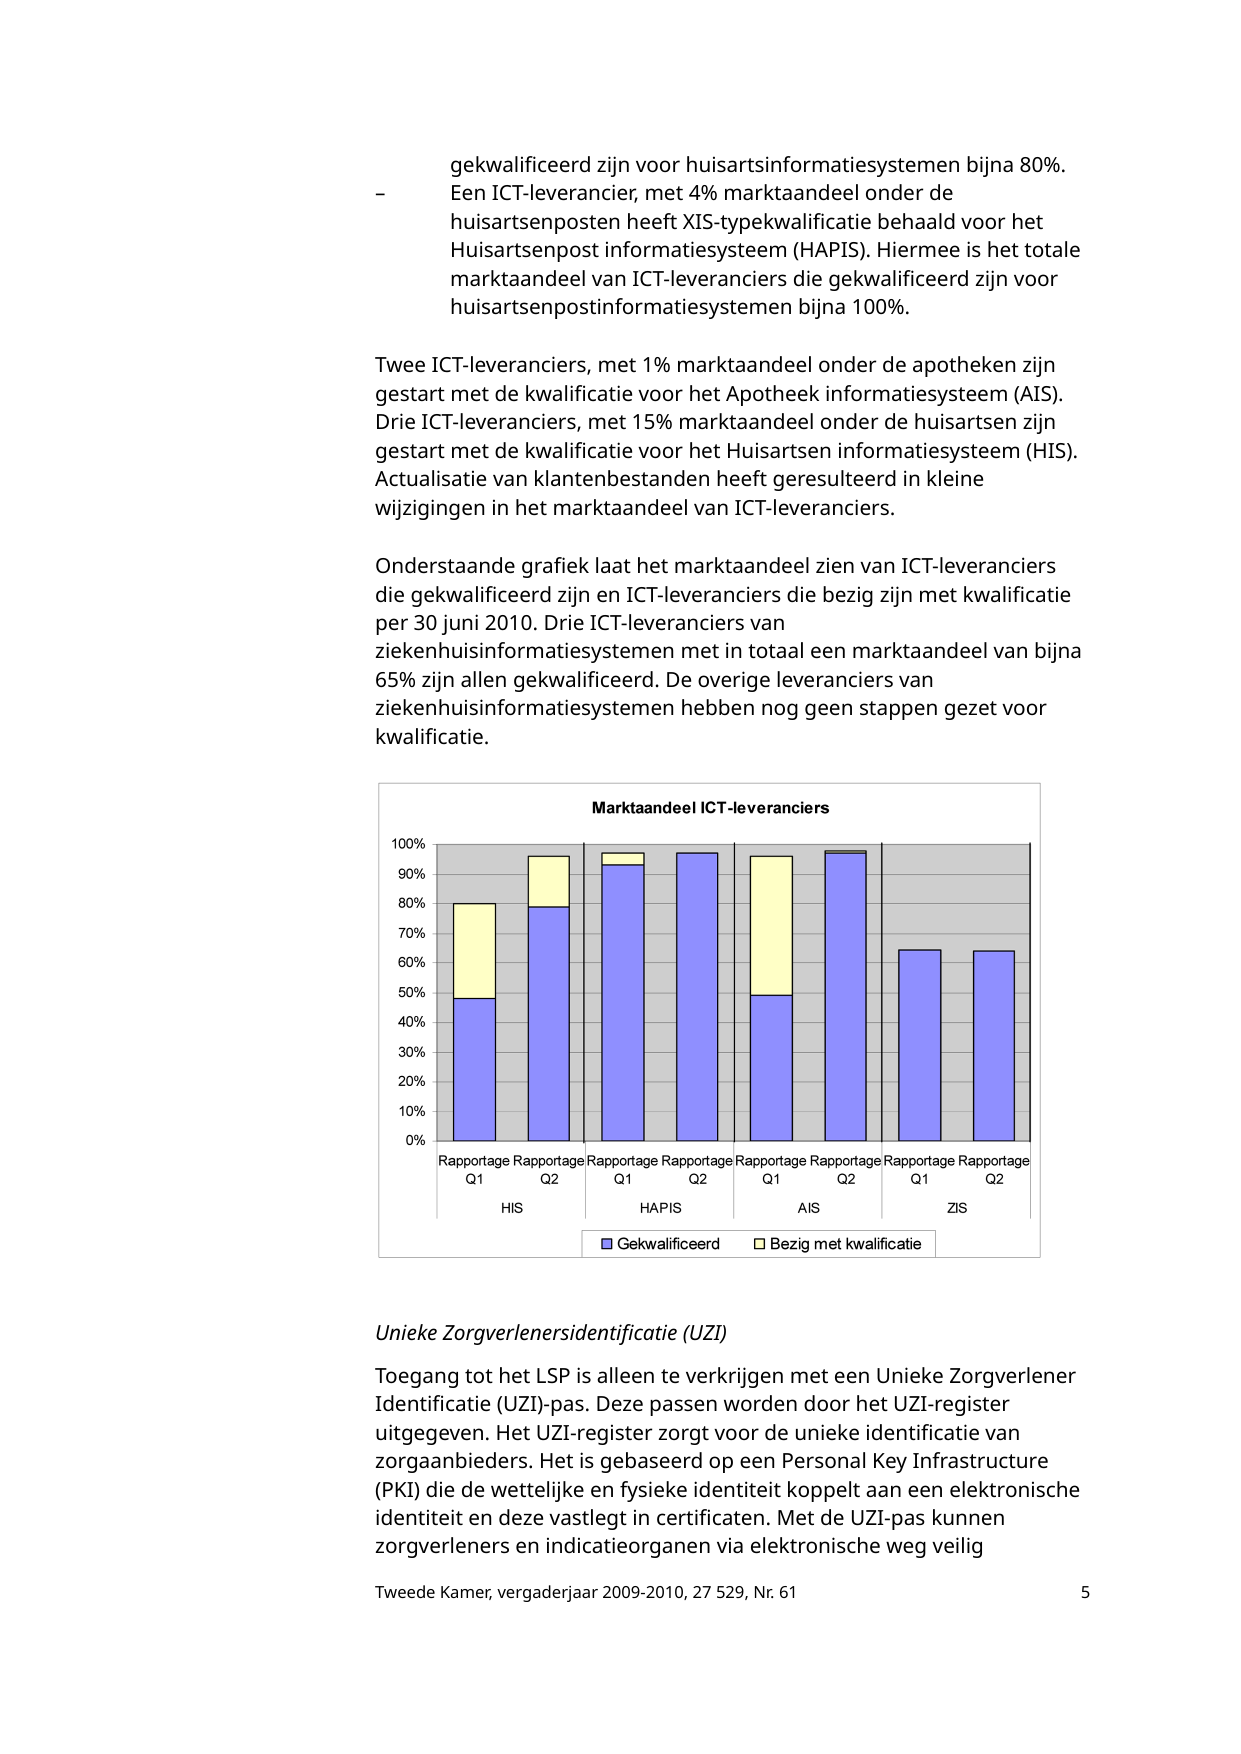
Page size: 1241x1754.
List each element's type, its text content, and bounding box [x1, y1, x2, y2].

text Actualisatie van klantenbestanden heeft geresulteerd in kleine wijzigingen in het marktaandeel van ICT-leveranciers. [375, 464, 1090, 521]
text Drie ICT-leveranciers, met 15% marktaandeel onder de huisartsen zijn gestart met de kwalificatie voor het Huisartsen informatiesysteem (HIS). [375, 407, 1090, 464]
text Unieke Zorgverlenersidentificatie (UZI) [375, 1318, 1090, 1346]
list gekwalificeerd zijn voor huisartsinformatiesystemen bijna 80%. [375, 150, 1090, 178]
text Twee ICT-leveranciers, met 1% marktaandeel onder de apotheken zijn gestart met de kwalificatie voor het Apotheek informatiesysteem (AIS). [375, 351, 1090, 407]
list Een ICT-leverancier, met 4% marktaandeel onder de huisartsenposten heeft XIS-typekwalificatie behaald voor het Huisartsenpost informatiesysteem (HAPIS). Hiermee is het totale marktaandeel van ICT-leveranciers die gekwalificeerd zijn voor huisartsenpostinformatiesystemen bijna 100%. [375, 178, 1090, 321]
text Toegang tot het LSP is alleen te verkrijgen met een Unieke Zorgverlener Identificatie (UZI)-pas. Deze passen worden door het UZI-register uitgegeven. Het UZI-register zorgt voor de unieke identificatie van zorgaanbieders. Het is gebaseerd op een Personal Key Infrastructure (PKI) die de wettelijke en fysieke identiteit koppelt aan een elektronische identiteit en deze vastlegt in certificaten. Met de UZI-pas kunnen zorgverleners en indicatieorganen via elektronische weg veilig [375, 1361, 1090, 1560]
text Onderstaande grafiek laat het marktaandeel zien van ICT-leveranciers die gekwalificeerd zijn en ICT-leveranciers die bezig zijn met kwalificatie per 30 juni 2010. Drie ICT-leveranciers van ziekenhuisinformatiesystemen met in totaal een marktaandeel van bijna 65% zijn allen gekwalificeerd. De overige leveranciers van ziekenhuisinformatiesystemen hebben nog geen stappen gezet voor kwalificatie. [375, 551, 1090, 750]
picture [375, 780, 1044, 1260]
